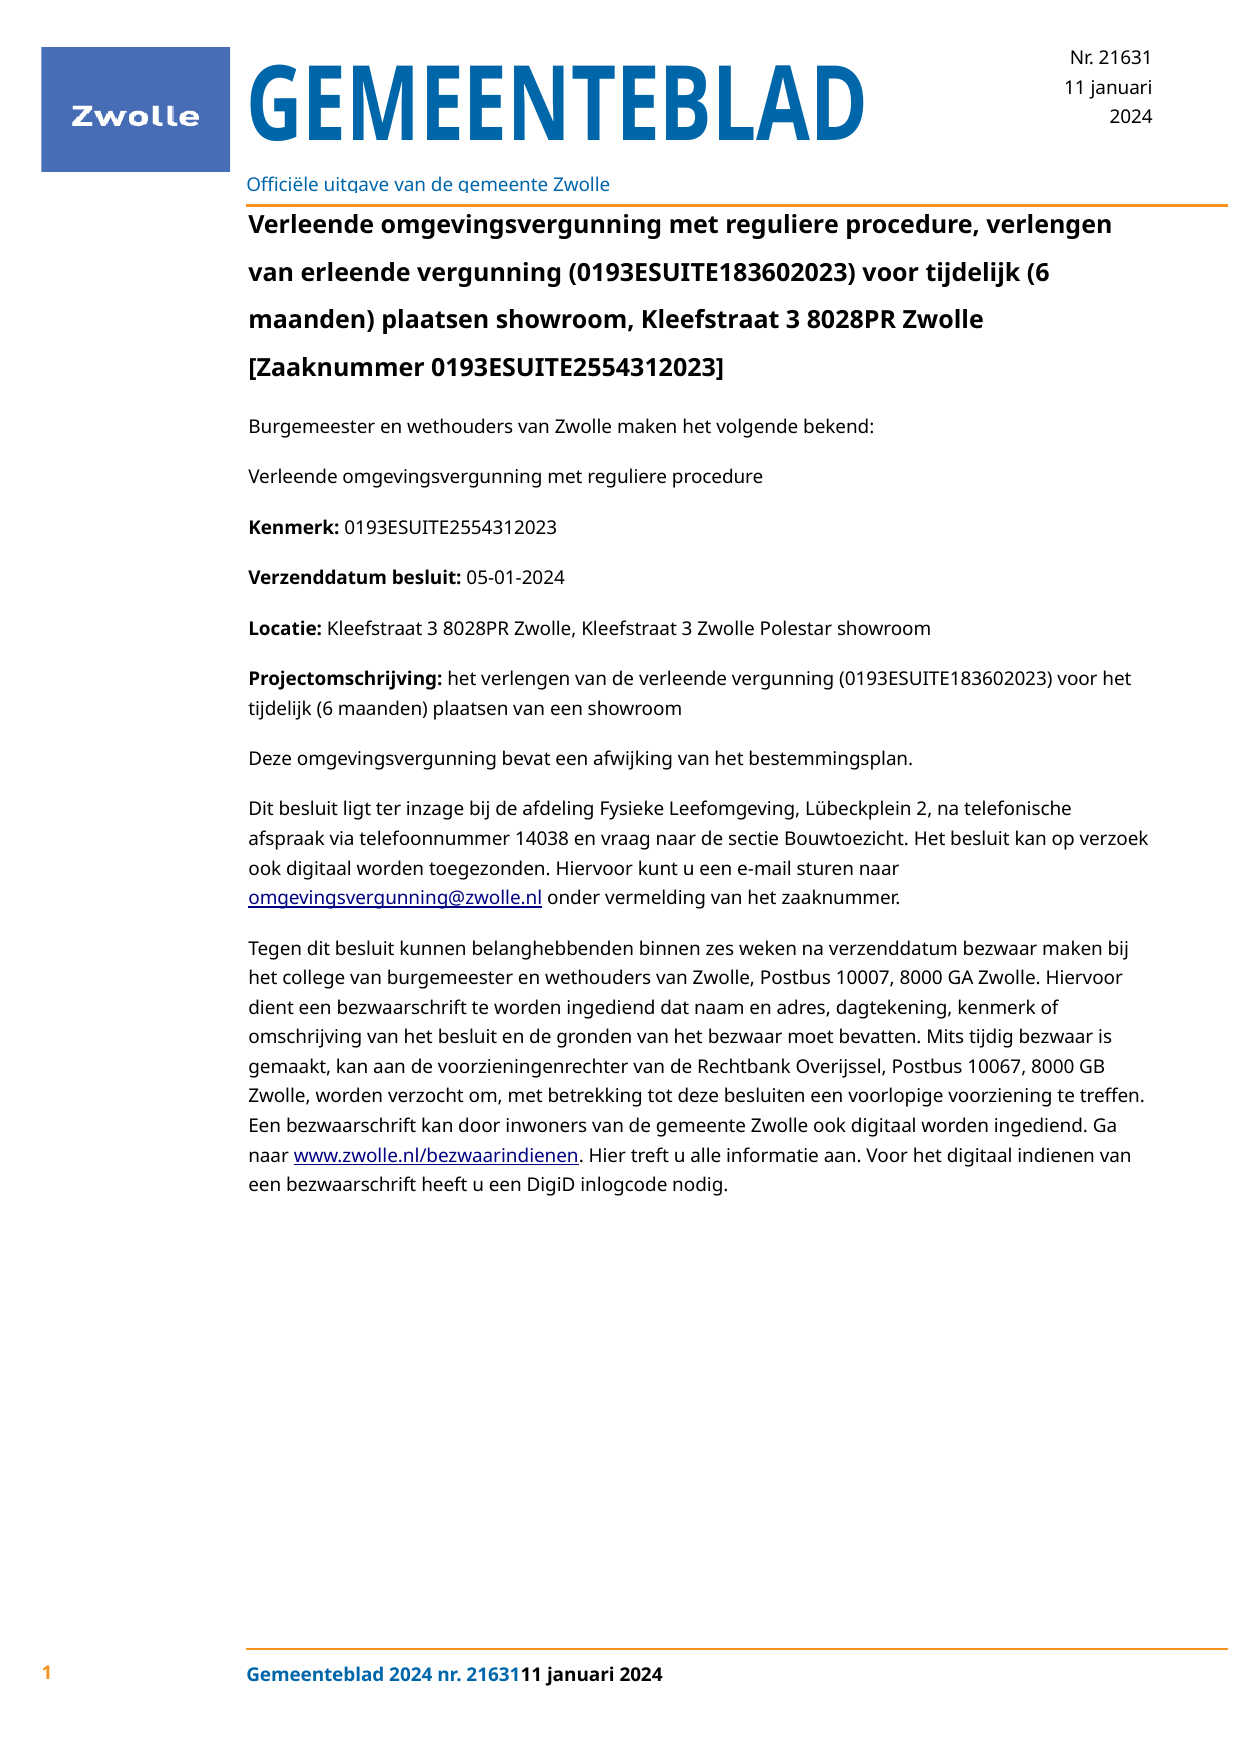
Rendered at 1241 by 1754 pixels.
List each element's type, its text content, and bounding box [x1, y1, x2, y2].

text Verleende omgevingsvergunning met reguliere procedure, verlengen van erleende vergunning (0193ESUITE183602023) voor tijdelijk (6 maanden) plaatsen showroom, Kleefstraat 3 8028PR Zwolle [Zaaknummer 0193ESUITE2554312023] [248, 207, 1152, 384]
text Tegen dit besluit kunnen belanghebbenden binnen zes weken na verzenddatum bezwaar maken bij het college van burgemeester en wethouders van Zwolle, Postbus 10007, 8000 GA Zwolle. Hiervoor dient een bezwaarschrift te worden ingediend dat naam en adres, dagtekening, kenmerk of omschrijving van het besluit en de gronden van het bezwaar moet bevatten. Mits tijdig bezwaar is gemaakt, kan aan de voorzieningenrechter van de Rechtbank Overijssel, Postbus 10067, 8000 GB Zwolle, worden verzocht om, met betrekking tot deze besluiten een voorlopige voorziening te treffen. Een bezwaarschrift kan door inwoners van de gemeente Zwolle ook digitaal worden ingediend. Ga naar www.zwolle.nl/bezwaarindienen. Hier treft u alle informatie aan. Voor het digitaal indienen van een bezwaarschrift heeft u een DigiD inlogcode nodig. [248, 935, 1152, 1197]
text Verleende omgevingsvergunning met reguliere procedure [248, 463, 1152, 489]
text Dit besluit ligt ter inzage bij de afdeling Fysieke Leefomgeving, Lübeckplein 2, na telefonische afspraak via telefoonnummer 14038 en vraag naar de sectie Bouwtoezicht. Het besluit kan op verzoek ook digitaal worden toegezonden. Hiervoor kunt u een e-mail sturen naar omgevingsvergunning@zwolle.nl onder vermelding van het zaaknummer. [248, 796, 1152, 910]
text Kenmerk: 0193ESUITE2554312023 [248, 514, 1152, 540]
text Deze omgevingsvergunning bevat een afwijking van het bestemmingsplan. [248, 745, 1152, 771]
text Burgemeester en wethouders van Zwolle maken het volgende bekend: [248, 413, 1152, 439]
text Projectomschrijving: het verlengen van de verleende vergunning (0193ESUITE183602023) voor het tijdelijk (6 maanden) plaatsen van een showroom [248, 665, 1152, 721]
text Verzenddatum besluit: 05-01-2024 [248, 564, 1152, 590]
picture [41, 47, 231, 172]
text Locatie: Kleefstraat 3 8028PR Zwolle, Kleefstraat 3 Zwolle Polestar showroom [248, 615, 1152, 641]
